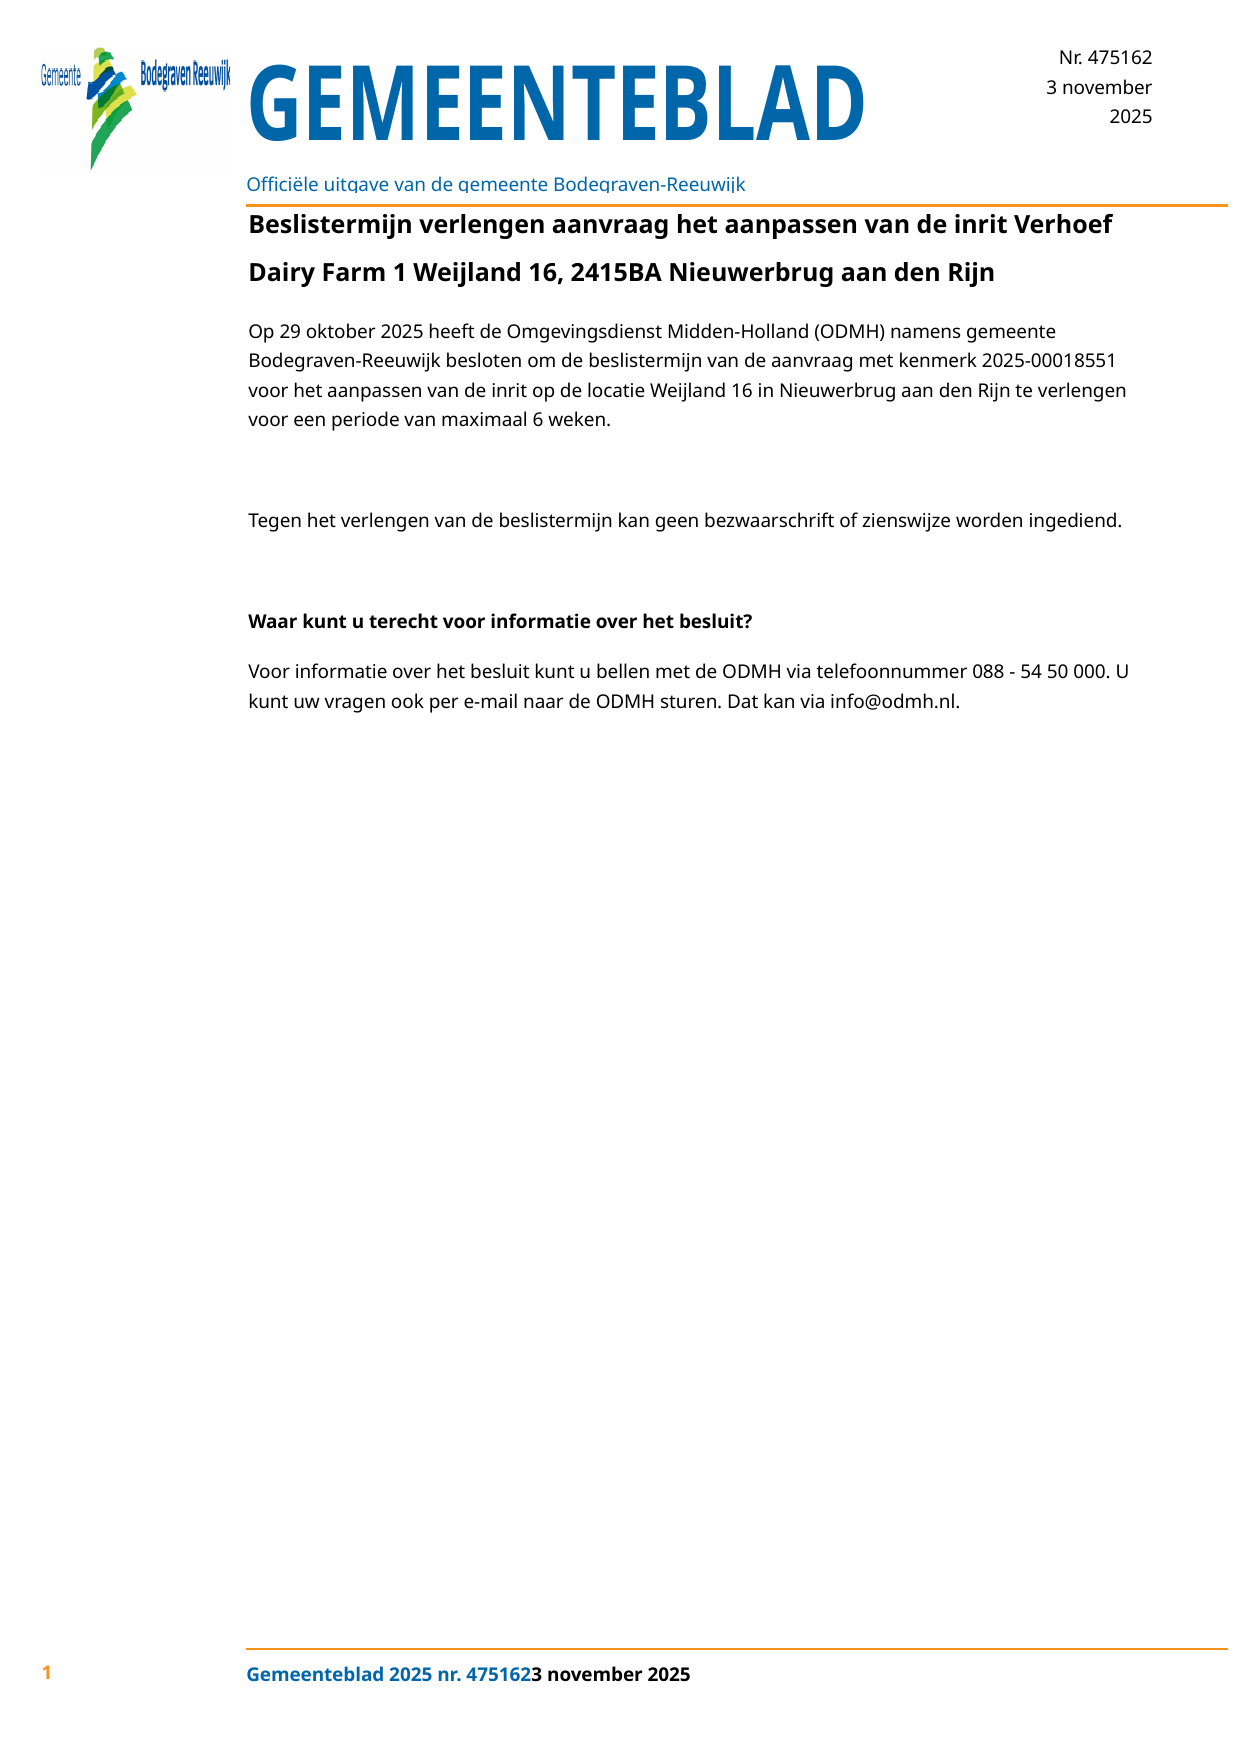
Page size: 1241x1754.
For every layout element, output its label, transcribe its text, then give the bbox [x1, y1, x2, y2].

text Waar kunt u terecht voor informatie over het besluit? [248, 608, 1152, 634]
picture [41, 47, 231, 172]
text Beslistermijn verlengen aanvraag het aanpassen van de inrit Verhoef Dairy Farm 1 Weijland 16, 2415BA Nieuwerbrug aan den Rijn [248, 207, 1152, 288]
text Op 29 oktober 2025 heeft de Omgevingsdienst Midden-Holland (ODMH) namens gemeente Bodegraven-Reeuwijk besloten om de beslistermijn van de aanvraag met kenmerk 2025-00018551 voor het aanpassen van de inrit op de locatie Weijland 16 in Nieuwerbrug aan den Rijn te verlengen voor een periode van maximaal 6 weken. [248, 318, 1152, 432]
text Voor informatie over het besluit kunt u bellen met de ODMH via telefoonnummer 088 - 54 50 000. U kunt uw vragen ook per e-mail naar de ODMH sturen. Dat kan via info@odmh.nl. [248, 659, 1152, 714]
text Tegen het verlengen van de beslistermijn kan geen bezwaarschrift of zienswijze worden ingediend. [248, 507, 1152, 533]
